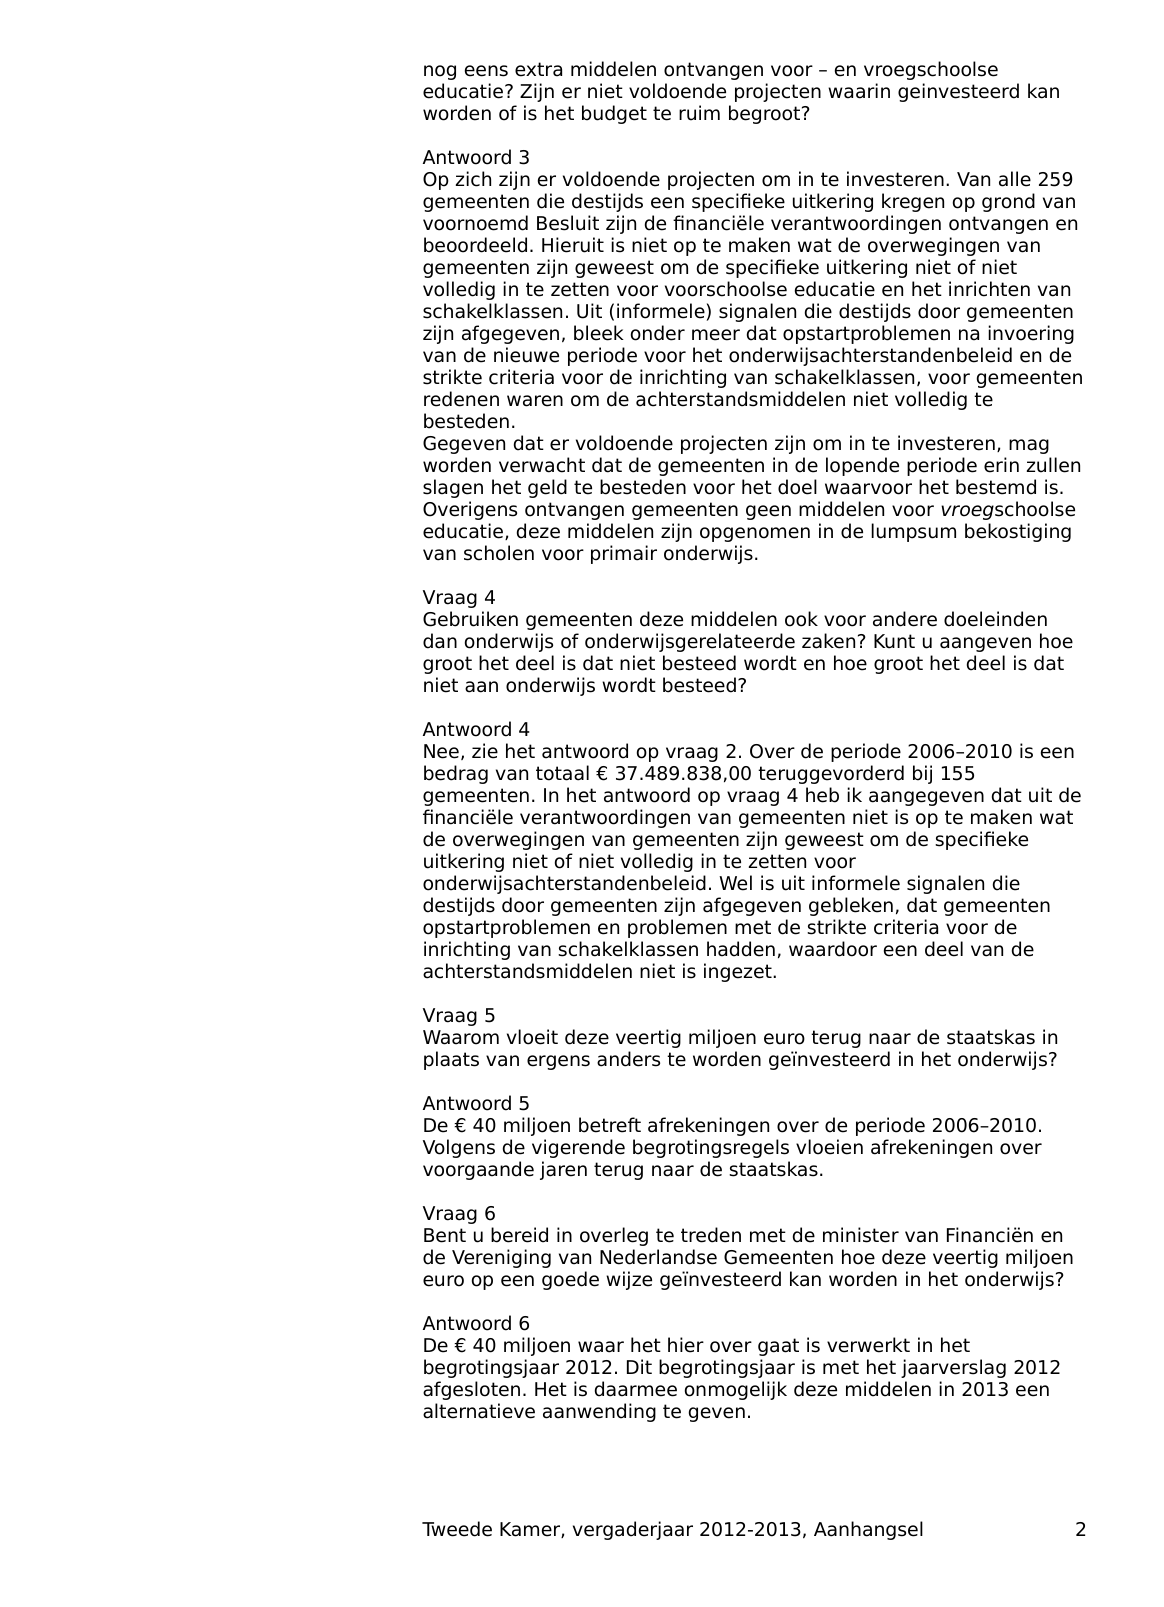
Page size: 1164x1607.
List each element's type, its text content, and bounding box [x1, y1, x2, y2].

text Vraag 5 [422, 1005, 1087, 1027]
text Op zich zijn er voldoende projecten om in te investeren. Van alle 259 gemeenten die destijds een specifieke uitkering kregen op grond van voornoemd Besluit zijn de financiële verantwoordingen ontvangen en beoordeeld. Hieruit is niet op te maken wat de overwegingen van gemeenten zijn geweest om de specifieke uitkering niet of niet volledig in te zetten voor voorschoolse educatie en het inrichten van schakelklassen. Uit (informele) signalen die destijds door gemeenten zijn afgegeven, bleek onder meer dat opstartproblemen na invoering van de nieuwe periode voor het onderwijsachterstandenbeleid en de strikte criteria voor de inrichting van schakelklassen, voor gemeenten redenen waren om de achterstandsmiddelen niet volledig te besteden. [422, 169, 1087, 433]
text Gegeven dat er voldoende projecten zijn om in te investeren, mag worden verwacht dat de gemeenten in de lopende periode erin zullen slagen het geld te besteden voor het doel waarvoor het bestemd is. Overigens ontvangen gemeenten geen middelen voor vroegschoolse educatie, deze middelen zijn opgenomen in de lumpsum bekostiging van scholen voor primair onderwijs. [422, 433, 1087, 565]
text Waarom vloeit deze veertig miljoen euro terug naar de staatskas in plaats van ergens anders te worden geïnvesteerd in het onderwijs? [422, 1027, 1087, 1071]
text nog eens extra middelen ontvangen voor – en vroegschoolse educatie? Zijn er niet voldoende projecten waarin geinvesteerd kan worden of is het budget te ruim begroot? [422, 59, 1087, 125]
text Antwoord 4 [422, 719, 1087, 741]
text Antwoord 6 [422, 1313, 1087, 1335]
text Vraag 4 [422, 587, 1087, 609]
text Antwoord 5 [422, 1093, 1087, 1115]
text De € 40 miljoen betreft afrekeningen over de periode 2006–2010. Volgens de vigerende begrotingsregels vloeien afrekeningen over voorgaande jaren terug naar de staatskas. [422, 1115, 1087, 1181]
text Nee, zie het antwoord op vraag 2. Over de periode 2006–2010 is een bedrag van totaal € 37.489.838,00 teruggevorderd bij 155 gemeenten. In het antwoord op vraag 4 heb ik aangegeven dat uit de financiële verantwoordingen van gemeenten niet is op te maken wat de overwegingen van gemeenten zijn geweest om de specifieke uitkering niet of niet volledig in te zetten voor onderwijsachterstandenbeleid. Wel is uit informele signalen die destijds door gemeenten zijn afgegeven gebleken, dat gemeenten opstartproblemen en problemen met de strikte criteria voor de inrichting van schakelklassen hadden, waardoor een deel van de achterstandsmiddelen niet is ingezet. [422, 741, 1087, 983]
text Gebruiken gemeenten deze middelen ook voor andere doeleinden dan onderwijs of onderwijsgerelateerde zaken? Kunt u aangeven hoe groot het deel is dat niet besteed wordt en hoe groot het deel is dat niet aan onderwijs wordt besteed? [422, 609, 1087, 697]
text Vraag 6 [422, 1203, 1087, 1225]
text Bent u bereid in overleg te treden met de minister van Financiën en de Vereniging van Nederlandse Gemeenten hoe deze veertig miljoen euro op een goede wijze geïnvesteerd kan worden in het onderwijs? [422, 1225, 1087, 1291]
text Antwoord 3 [422, 147, 1087, 169]
text De € 40 miljoen waar het hier over gaat is verwerkt in het begrotingsjaar 2012. Dit begrotingsjaar is met het jaarverslag 2012 afgesloten. Het is daarmee onmogelijk deze middelen in 2013 een alternatieve aanwending te geven. [422, 1335, 1087, 1423]
